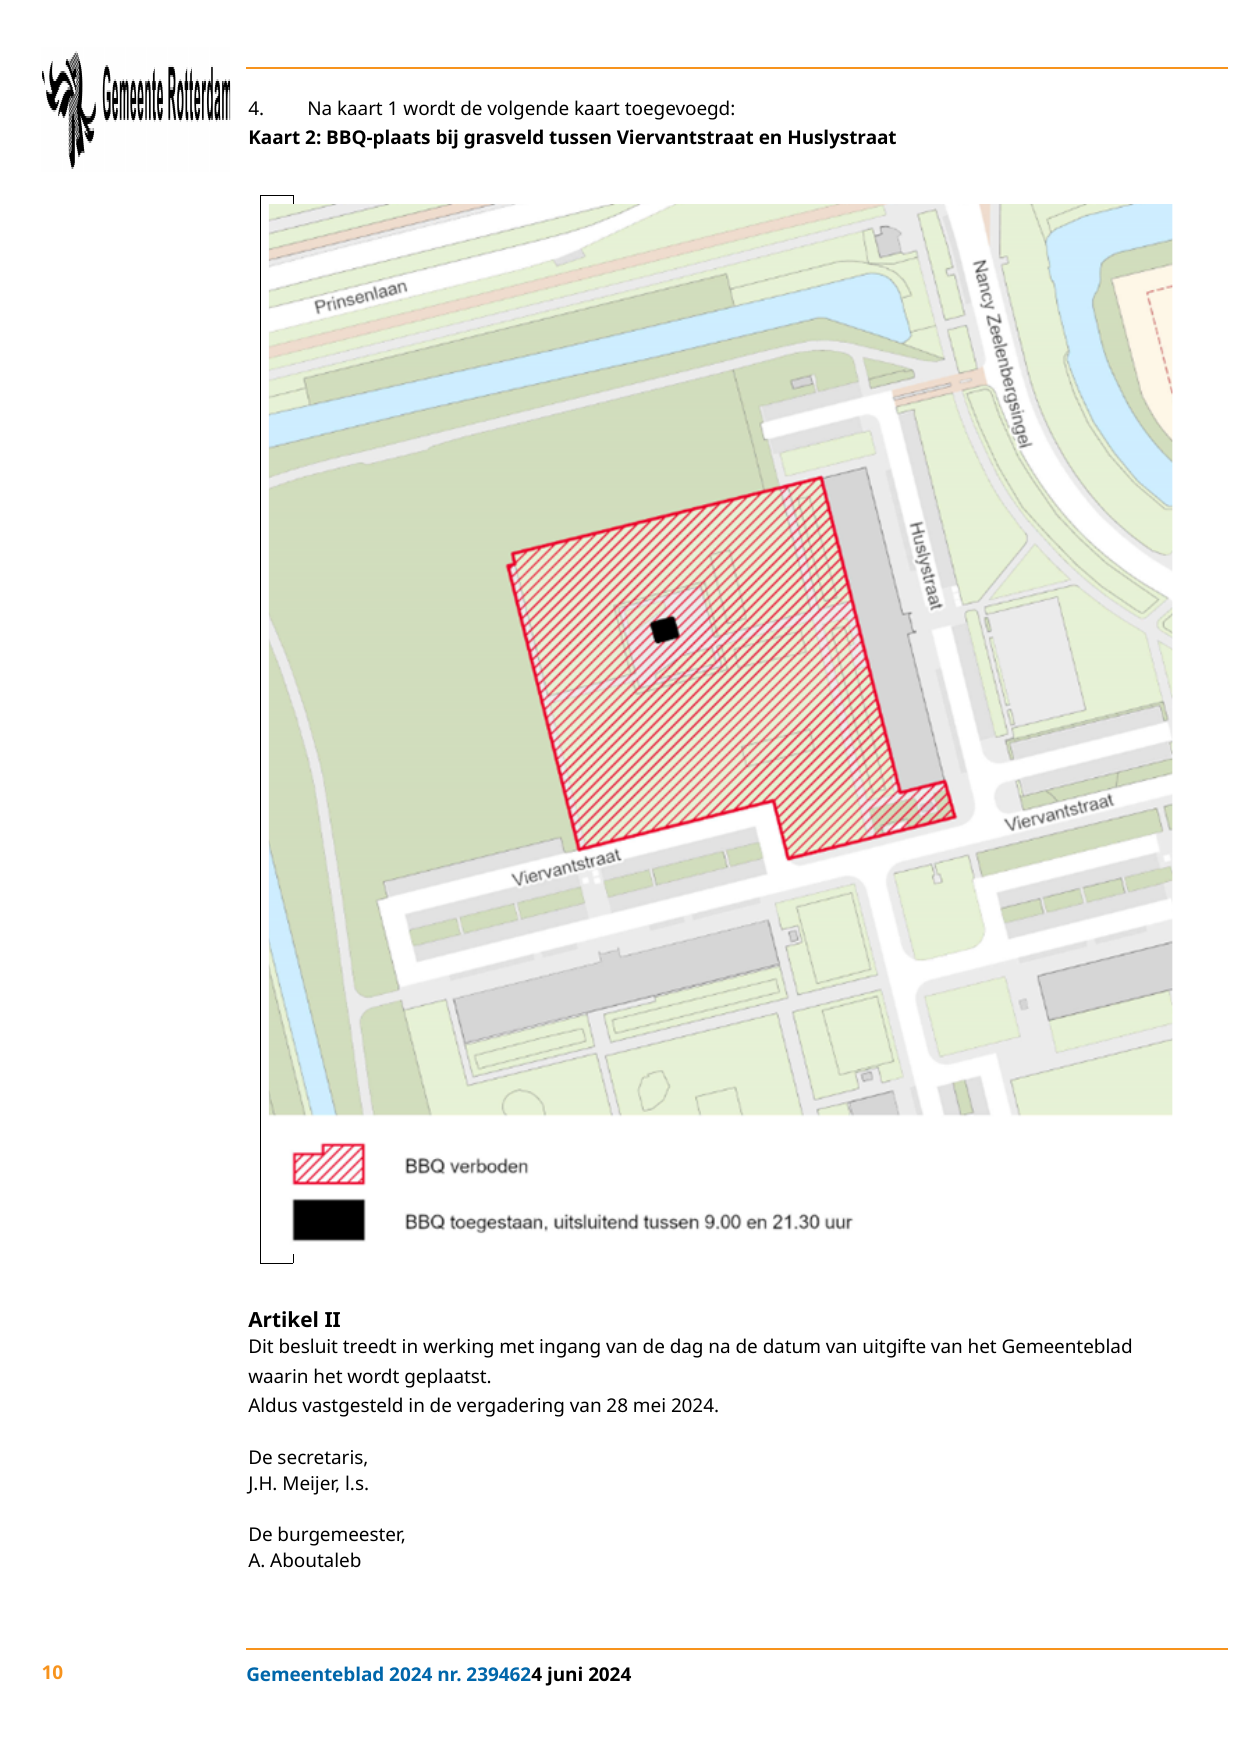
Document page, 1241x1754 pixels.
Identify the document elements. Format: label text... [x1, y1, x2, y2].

picture [41, 47, 231, 172]
text Kaart 2: BBQ-plaats bij grasveld tussen Viervantstraat en Huslystraat [248, 124, 1152, 150]
text De secretaris, [248, 1444, 1152, 1470]
text Aldus vastgesteld in de vergadering van 28 mei 2024. [248, 1393, 1152, 1418]
list Na kaart 1 wordt de volgende kaart toegevoegd: [248, 95, 1152, 121]
picture [268, 204, 1173, 1254]
text Dit besluit treedt in werking met ingang van de dag na de datum van uitgifte van het Gemeenteblad waarin het wordt geplaatst. [248, 1333, 1152, 1389]
text De burgemeester, [248, 1521, 1152, 1547]
text A. Aboutaleb [248, 1547, 1152, 1573]
text J.H. Meijer, l.s. [248, 1470, 1152, 1496]
text Artikel II [248, 1305, 1152, 1333]
